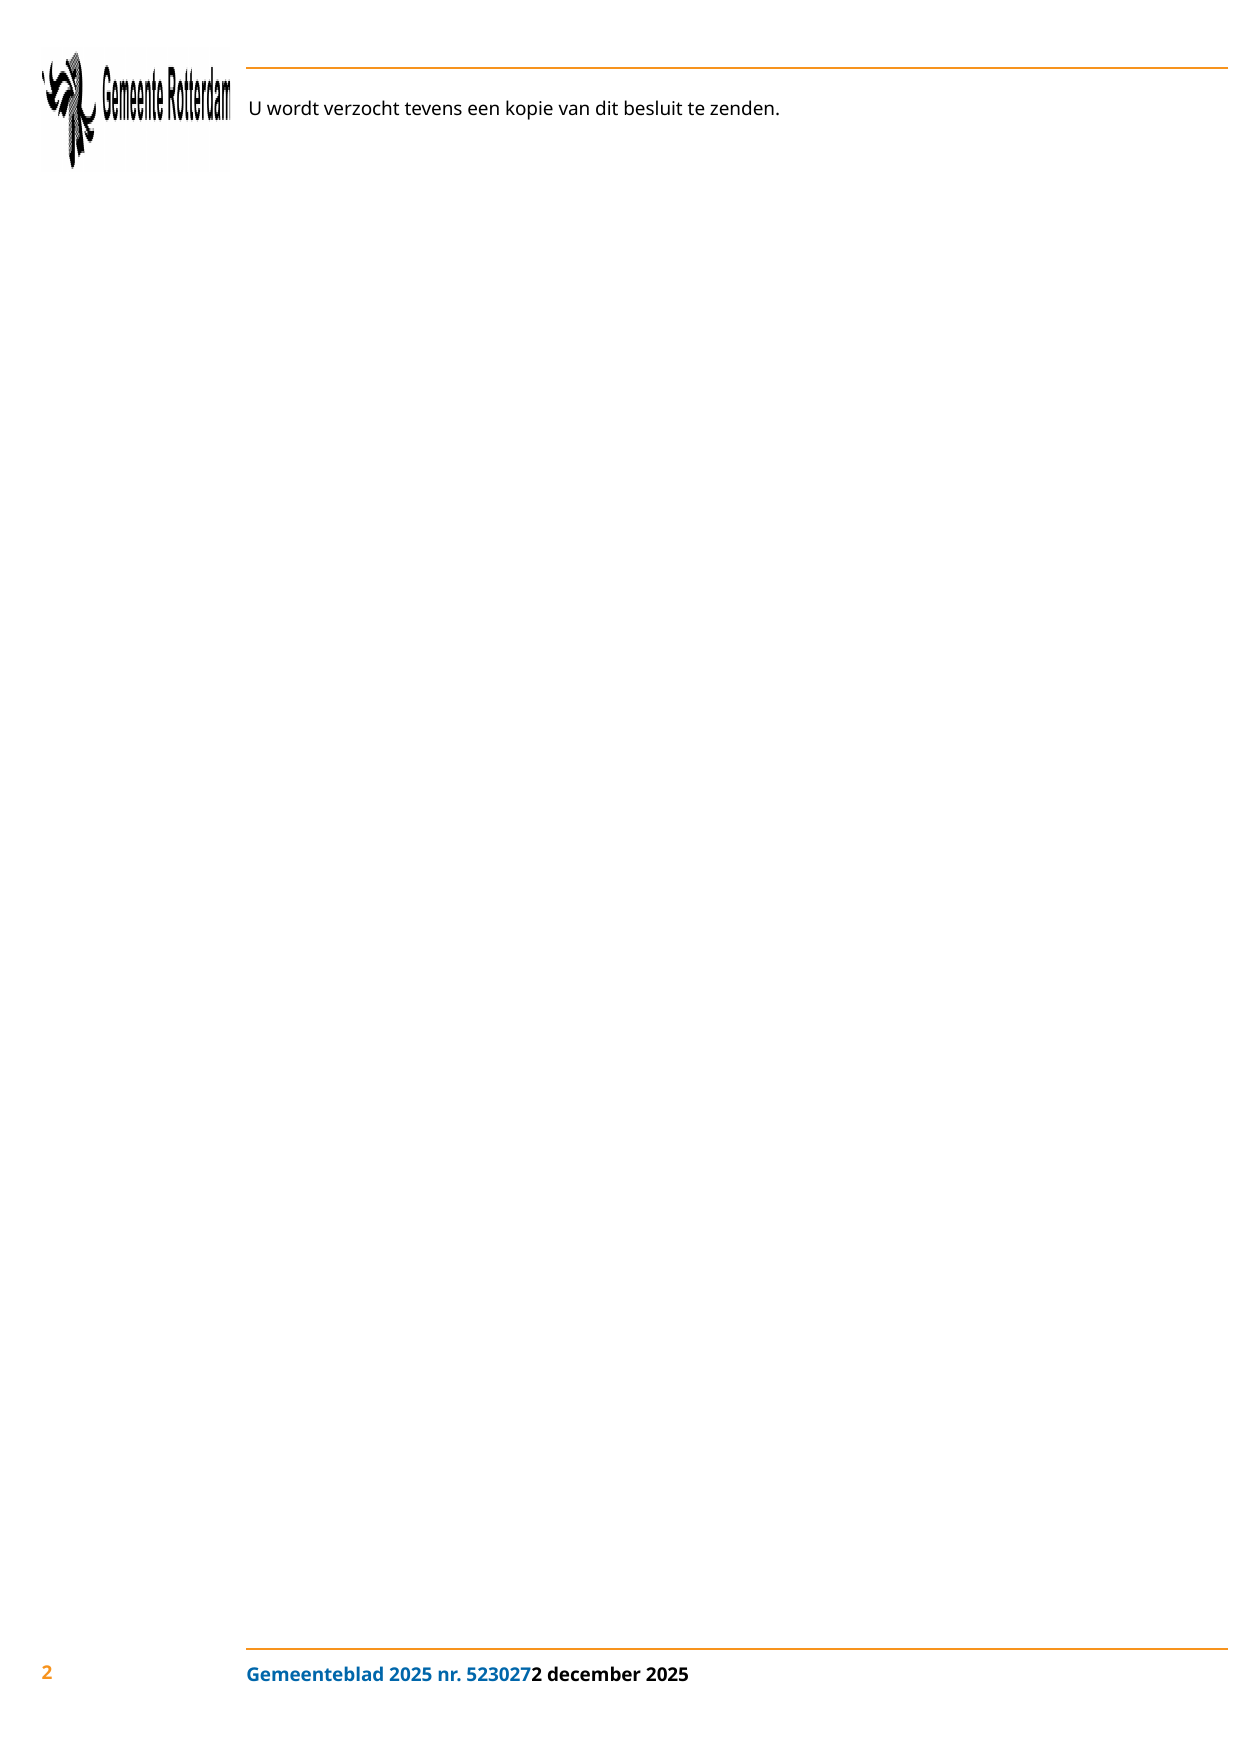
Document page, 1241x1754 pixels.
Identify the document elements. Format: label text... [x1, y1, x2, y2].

picture [41, 47, 231, 172]
text U wordt verzocht tevens een kopie van dit besluit te zenden. [248, 95, 1152, 121]
